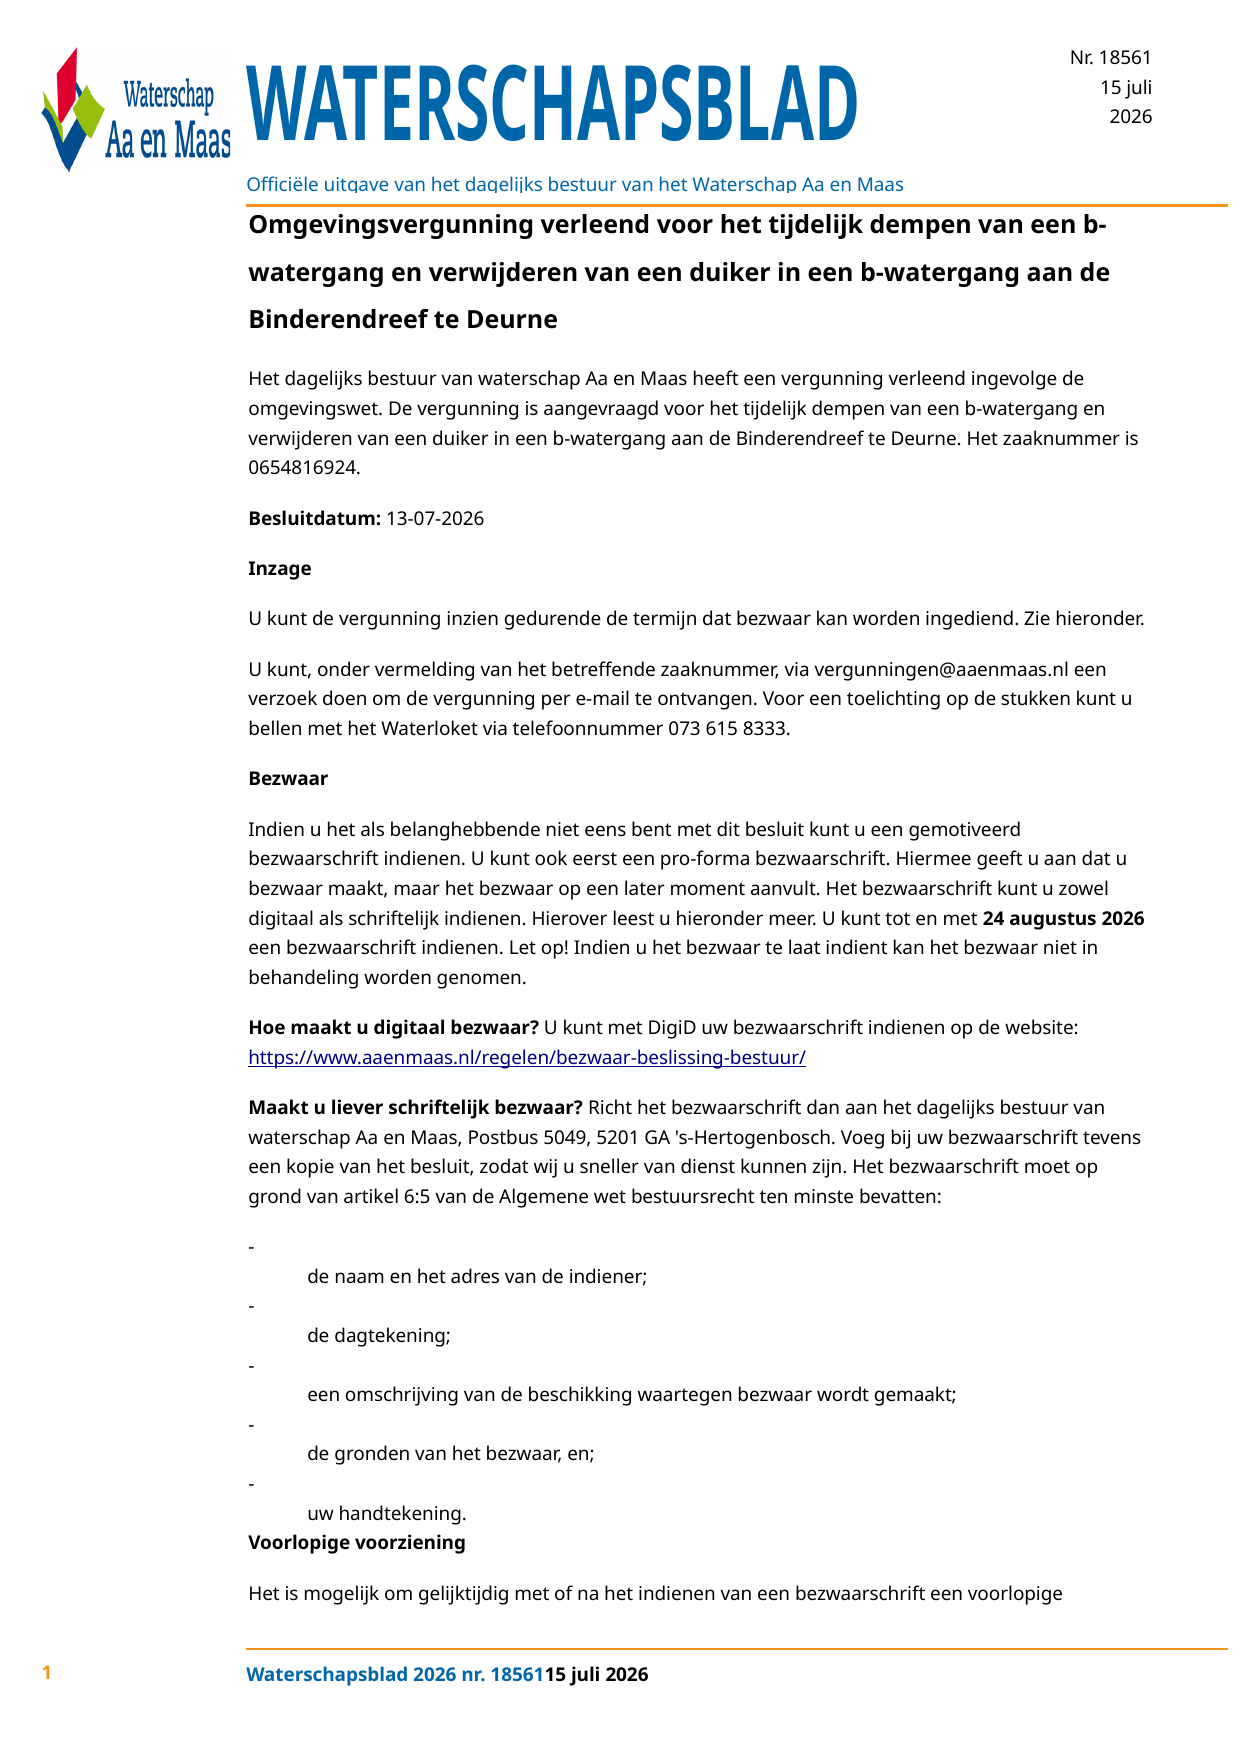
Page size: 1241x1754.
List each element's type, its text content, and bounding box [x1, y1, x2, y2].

text Voorlopige voorziening [248, 1529, 1152, 1555]
list de dagtekening; [248, 1322, 1152, 1348]
list uw handtekening. [248, 1500, 1152, 1525]
text Omgevingsvergunning verleend voor het tijdelijk dempen van een b-watergang en verwijderen van een duiker in een b-watergang aan de Binderendreef te Deurne [248, 207, 1152, 336]
list de gronden van het bezwaar, en; [248, 1441, 1152, 1466]
text Het is mogelijk om gelijktijdig met of na het indienen van een bezwaarschrift een voorlopige [248, 1580, 1152, 1605]
list de naam en het adres van de indiener; [248, 1263, 1152, 1289]
text Hoe maakt u digitaal bezwaar? U kunt met DigiD uw bezwaarschrift indienen op de website: https://www.aaenmaas.nl/regelen/bezwaar-beslissing-bestuur/ [248, 1014, 1152, 1069]
text Het dagelijks bestuur van waterschap Aa en Maas heeft een vergunning verleend ingevolge de omgevingswet. De vergunning is aangevraagd voor het tijdelijk dempen van een b-watergang en verwijderen van een duiker in een b-watergang aan de Binderendreef te Deurne. Het zaaknummer is 0654816924. [248, 366, 1152, 480]
text Inzage [248, 555, 1152, 581]
list een omschrijving van de beschikking waartegen bezwaar wordt gemaakt; [248, 1381, 1152, 1407]
text U kunt, onder vermelding van het betreffende zaaknummer, via vergunningen@aaenmaas.nl een verzoek doen om de vergunning per e-mail te ontvangen. Voor een toelichting op de stukken kunt u bellen met het Waterloket via telefoonnummer 073 615 8333. [248, 656, 1152, 741]
text U kunt de vergunning inzien gedurende de termijn dat bezwaar kan worden ingediend. Zie hieronder. [248, 606, 1152, 631]
picture [41, 47, 231, 172]
text Besluitdatum: 13-07-2026 [248, 505, 1152, 530]
text Bezwaar [248, 766, 1152, 791]
text Indien u het als belanghebbende niet eens bent met dit besluit kunt u een gemotiveerd bezwaarschrift indienen. U kunt ook eerst een pro-forma bezwaarschrift. Hiermee geeft u aan dat u bezwaar maakt, maar het bezwaar op een later moment aanvult. Het bezwaarschrift kunt u zowel digitaal als schriftelijk indienen. Hierover leest u hieronder meer. U kunt tot en met 24 augustus 2026 een bezwaarschrift indienen. Let op! Indien u het bezwaar te laat indient kan het bezwaar niet in behandeling worden genomen. [248, 816, 1152, 989]
text Maakt u liever schriftelijk bezwaar? Richt het bezwaarschrift dan aan het dagelijks bestuur van waterschap Aa en Maas, Postbus 5049, 5201 GA 's-Hertogenbosch. Voeg bij uw bezwaarschrift tevens een kopie van het besluit, zodat wij u sneller van dienst kunnen zijn. Het bezwaarschrift moet op grond van artikel 6:5 van de Algemene wet bestuursrecht ten minste bevatten: [248, 1094, 1152, 1209]
